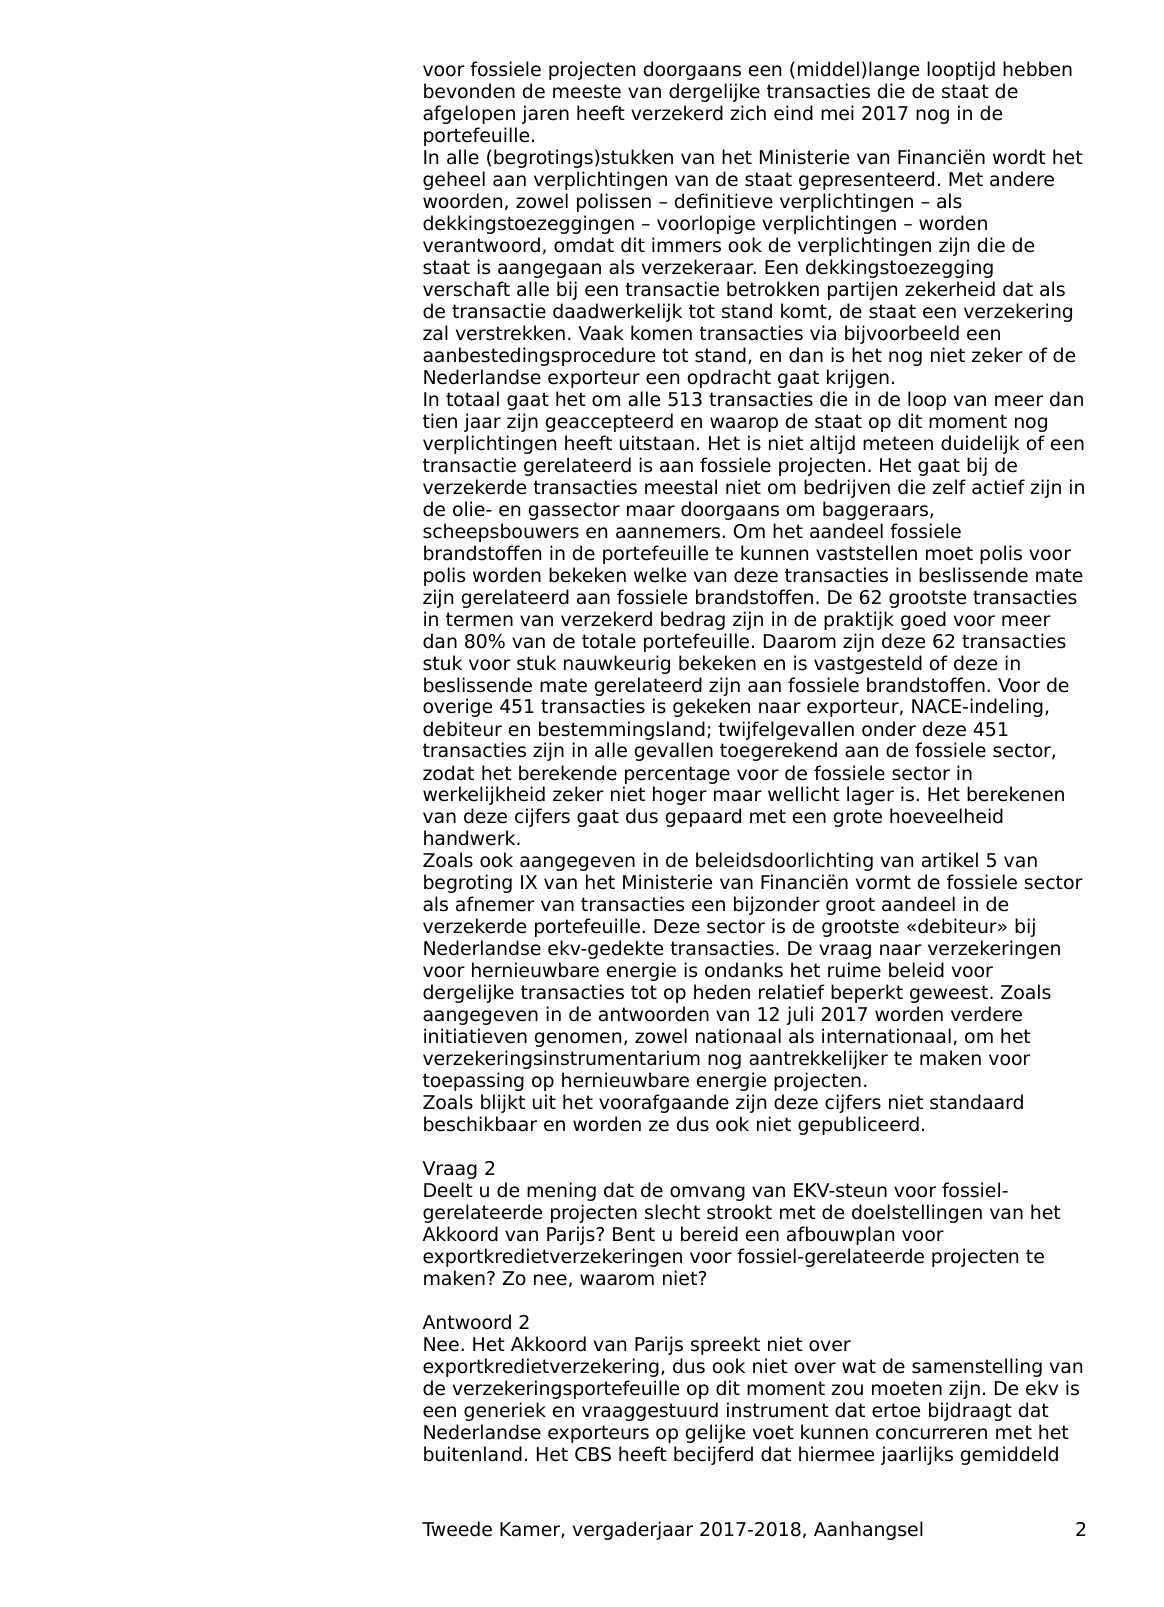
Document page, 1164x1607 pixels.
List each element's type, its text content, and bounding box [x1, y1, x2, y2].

text Antwoord 2 [422, 1312, 1087, 1334]
text Nee. Het Akkoord van Parijs spreekt niet over exportkredietverzekering, dus ook niet over wat de samenstelling van de verzekeringsportefeuille op dit moment zou moeten zijn. De ekv is een generiek en vraaggestuurd instrument dat ertoe bijdraagt dat Nederlandse exporteurs op gelijke voet kunnen concurreren met het buitenland. Het CBS heeft becijferd dat hiermee jaarlijks gemiddeld [422, 1334, 1087, 1466]
text In totaal gaat het om alle 513 transacties die in de loop van meer dan tien jaar zijn geaccepteerd en waarop de staat op dit moment nog verplichtingen heeft uitstaan. Het is niet altijd meteen duidelijk of een transactie gerelateerd is aan fossiele projecten. Het gaat bij de verzekerde transacties meestal niet om bedrijven die zelf actief zijn in de olie- en gassector maar doorgaans om baggeraars, scheepsbouwers en aannemers. Om het aandeel fossiele brandstoffen in de portefeuille te kunnen vaststellen moet polis voor polis worden bekeken welke van deze transacties in beslissende mate zijn gerelateerd aan fossiele brandstoffen. De 62 grootste transacties in termen van verzekerd bedrag zijn in de praktijk goed voor meer dan 80% van de totale portefeuille. Daarom zijn deze 62 transacties stuk voor stuk nauwkeurig bekeken en is vastgesteld of deze in beslissende mate gerelateerd zijn aan fossiele brandstoffen. Voor de overige 451 transacties is gekeken naar exporteur, NACE-indeling, debiteur en bestemmingsland; twijfelgevallen onder deze 451 transacties zijn in alle gevallen toegerekend aan de fossiele sector, zodat het berekende percentage voor de fossiele sector in werkelijkheid zeker niet hoger maar wellicht lager is. Het berekenen van deze cijfers gaat dus gepaard met een grote hoeveelheid handwerk. [422, 389, 1087, 850]
text Zoals ook aangegeven in de beleidsdoorlichting van artikel 5 van begroting IX van het Ministerie van Financiën vormt de fossiele sector als afnemer van transacties een bijzonder groot aandeel in de verzekerde portefeuille. Deze sector is de grootste «debiteur» bij Nederlandse ekv-gedekte transacties. De vraag naar verzekeringen voor hernieuwbare energie is ondanks het ruime beleid voor dergelijke transacties tot op heden relatief beperkt geweest. Zoals aangegeven in de antwoorden van 12 juli 2017 worden verdere initiatieven genomen, zowel nationaal als internationaal, om het verzekeringsinstrumentarium nog aantrekkelijker te maken voor toepassing op hernieuwbare energie projecten. [422, 850, 1087, 1092]
text Vraag 2 [422, 1158, 1087, 1180]
text voor fossiele projecten doorgaans een (middel)lange looptijd hebben bevonden de meeste van dergelijke transacties die de staat de afgelopen jaren heeft verzekerd zich eind mei 2017 nog in de portefeuille. [422, 59, 1087, 147]
text In alle (begrotings)stukken van het Ministerie van Financiën wordt het geheel aan verplichtingen van de staat gepresenteerd. Met andere woorden, zowel polissen – definitieve verplichtingen – als dekkingstoezeggingen – voorlopige verplichtingen – worden verantwoord, omdat dit immers ook de verplichtingen zijn die de staat is aangegaan als verzekeraar. Een dekkingstoezegging verschaft alle bij een transactie betrokken partijen zekerheid dat als de transactie daadwerkelijk tot stand komt, de staat een verzekering zal verstrekken. Vaak komen transacties via bijvoorbeeld een aanbestedingsprocedure tot stand, en dan is het nog niet zeker of de Nederlandse exporteur een opdracht gaat krijgen. [422, 147, 1087, 389]
text Deelt u de mening dat de omvang van EKV-steun voor fossiel-gerelateerde projecten slecht strookt met de doelstellingen van het Akkoord van Parijs? Bent u bereid een afbouwplan voor exportkredietverzekeringen voor fossiel-gerelateerde projecten te maken? Zo nee, waarom niet? [422, 1180, 1087, 1290]
text Zoals blijkt uit het voorafgaande zijn deze cijfers niet standaard beschikbaar en worden ze dus ook niet gepubliceerd. [422, 1092, 1087, 1136]
